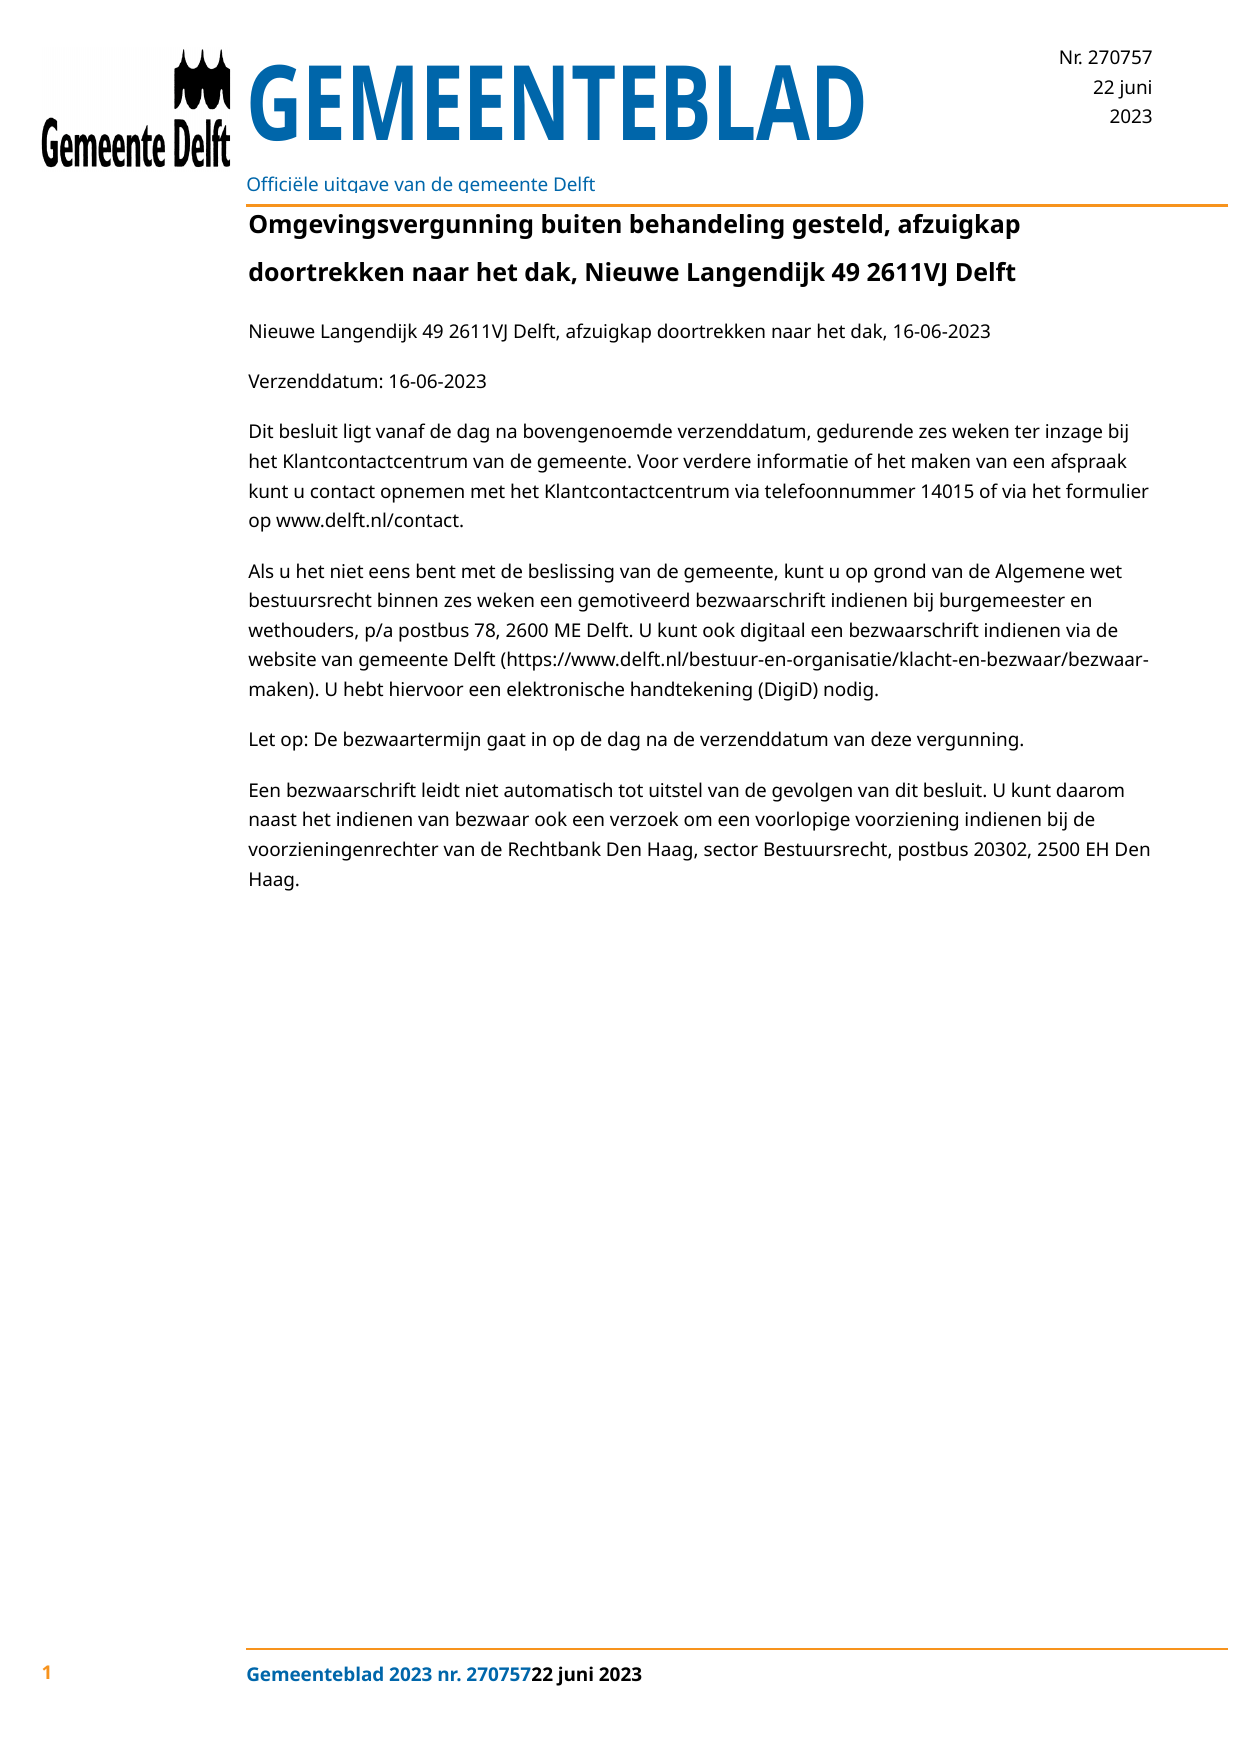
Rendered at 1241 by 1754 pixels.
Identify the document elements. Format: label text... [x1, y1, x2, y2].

text Als u het niet eens bent met de beslissing van de gemeente, kunt u op grond van de Algemene wet bestuursrecht binnen zes weken een gemotiveerd bezwaarschrift indienen bij burgemeester en wethouders, p/a postbus 78, 2600 ME Delft. U kunt ook digitaal een bezwaarschrift indienen via de website van gemeente Delft (https://www.delft.nl/bestuur-en-organisatie/klacht-en-bezwaar/bezwaar-maken). U hebt hiervoor een elektronische handtekening (DigiD) nodig. [248, 558, 1152, 702]
picture [41, 47, 231, 172]
text Dit besluit ligt vanaf de dag na bovengenoemde verzenddatum, gedurende zes weken ter inzage bij het Klantcontactcentrum van de gemeente. Voor verdere informatie of het maken van een afspraak kunt u contact opnemen met het Klantcontactcentrum via telefoonnummer 14015 of via het formulier op www.delft.nl/contact. [248, 419, 1152, 533]
text Een bezwaarschrift leidt niet automatisch tot uitstel van de gevolgen van dit besluit. U kunt daarom naast het indienen van bezwaar ook een verzoek om een voorlopige voorziening indienen bij de voorzieningenrechter van de Rechtbank Den Haag, sector Bestuursrecht, postbus 20302, 2500 EH Den Haag. [248, 777, 1152, 892]
text Let op: De bezwaartermijn gaat in op de dag na de verzenddatum van deze vergunning. [248, 727, 1152, 752]
text Verzenddatum: 16-06-2023 [248, 368, 1152, 394]
text Omgevingsvergunning buiten behandeling gesteld, afzuigkap doortrekken naar het dak, Nieuwe Langendijk 49 2611VJ Delft [248, 207, 1152, 288]
text Nieuwe Langendijk 49 2611VJ Delft, afzuigkap doortrekken naar het dak, 16-06-2023 [248, 318, 1152, 344]
